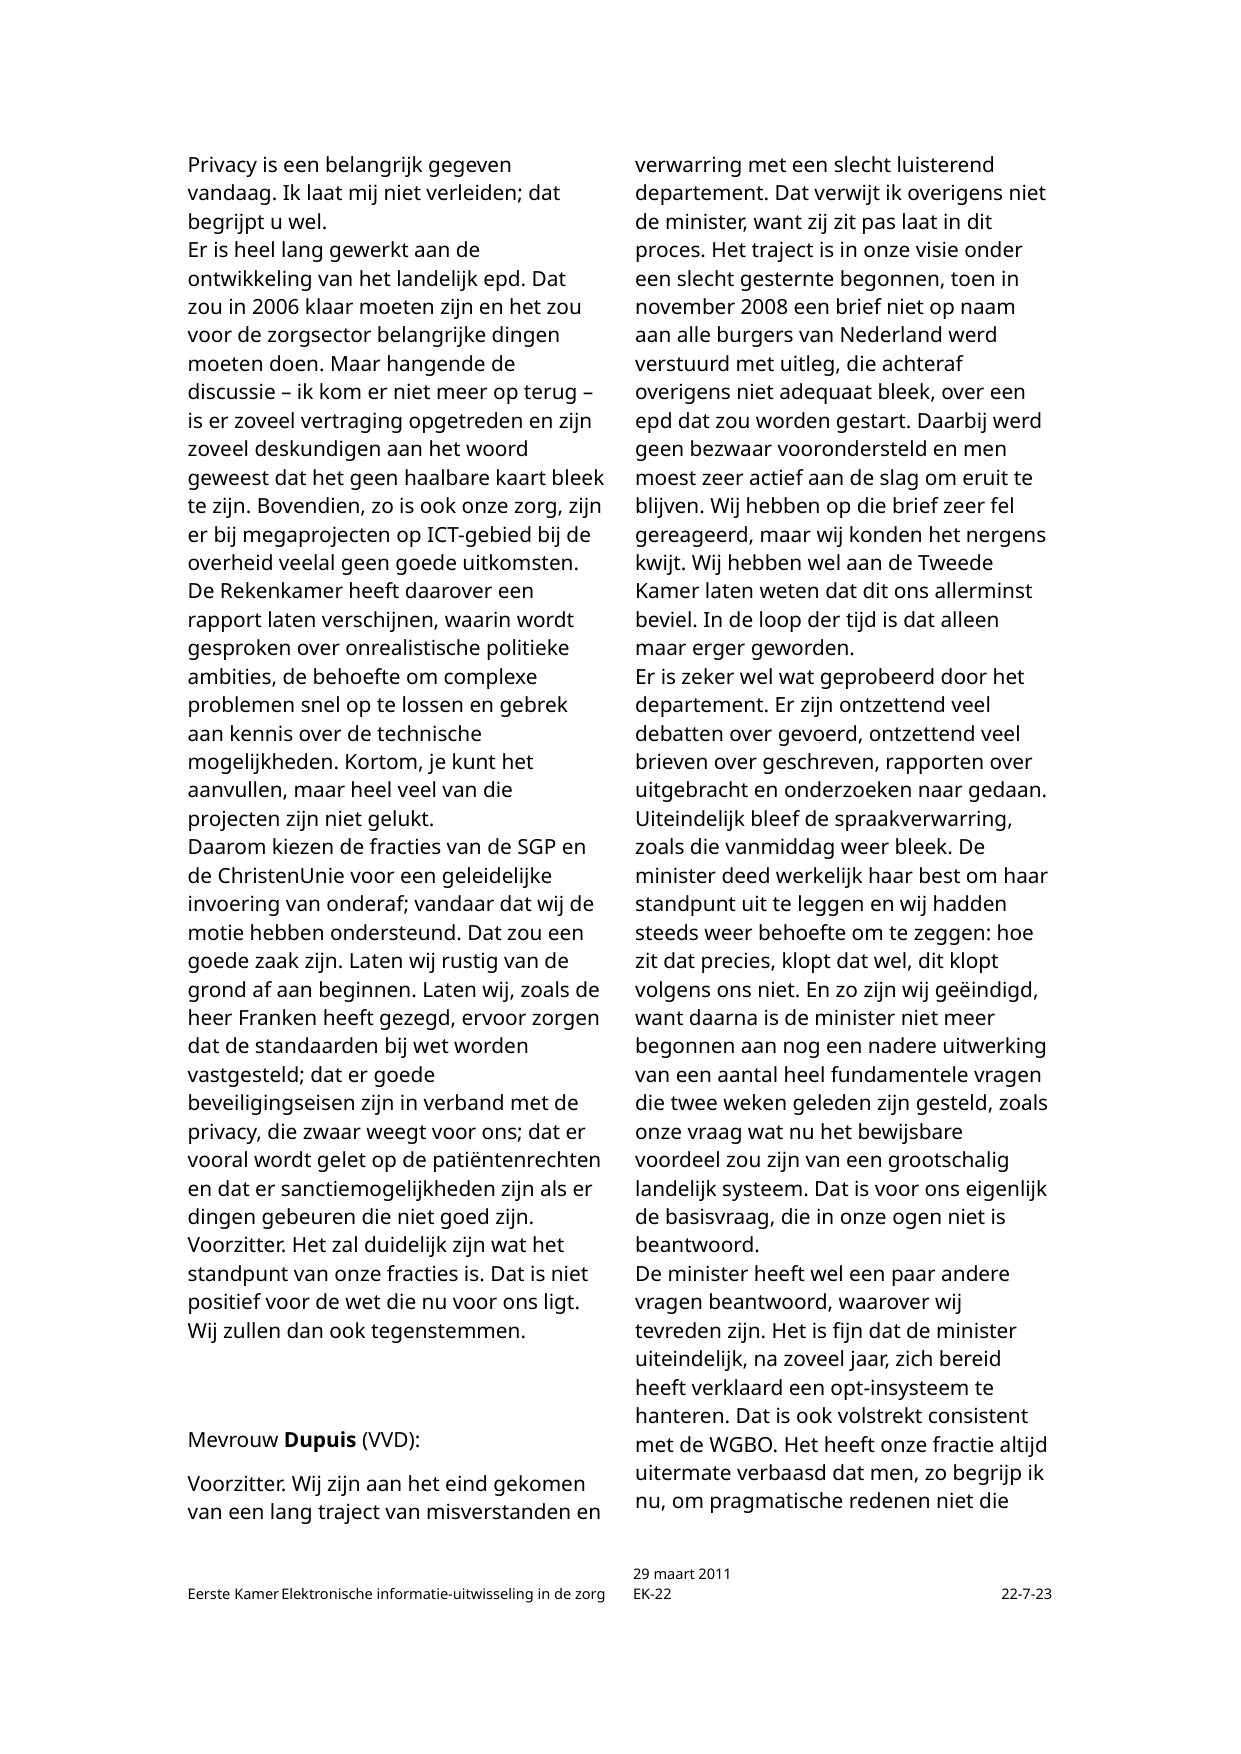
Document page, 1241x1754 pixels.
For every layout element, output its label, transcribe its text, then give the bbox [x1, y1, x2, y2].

text Daarom kiezen de fracties van de SGP en de ChristenUnie voor een geleidelijke invoering van onderaf; vandaar dat wij de motie hebben ondersteund. Dat zou een goede zaak zijn. Laten wij rustig van de grond af aan beginnen. Laten wij, zoals de heer Franken heeft gezegd, ervoor zorgen dat de standaarden bij wet worden vastgesteld; dat er goede beveiligingseisen zijn in verband met de privacy, die zwaar weegt voor ons; dat er vooral wordt gelet op de patiëntenrechten en dat er sanctiemogelijkheden zijn als er dingen gebeuren die niet goed zijn. [187, 832, 605, 1231]
text verwarring met een slecht luisterend departement. Dat verwijt ik overigens niet de minister, want zij zit pas laat in dit proces. Het traject is in onze visie onder een slecht gesternte begonnen, toen in november 2008 een brief niet op naam aan alle burgers van Nederland werd verstuurd met uitleg, die achteraf overigens niet adequaat bleek, over een epd dat zou worden gestart. Daarbij werd geen bezwaar voorondersteld en men moest zeer actief aan de slag om eruit te blijven. Wij hebben op die brief zeer fel gereageerd, maar wij konden het nergens kwijt. Wij hebben wel aan de Tweede Kamer laten weten dat dit ons allerminst beviel. In de loop der tijd is dat alleen maar erger geworden. [635, 150, 1053, 662]
text Voorzitter. Het zal duidelijk zijn wat het standpunt van onze fracties is. Dat is niet positief voor de wet die nu voor ons ligt. Wij zullen dan ook tegenstemmen. [187, 1231, 605, 1344]
text De minister heeft wel een paar andere vragen beantwoord, waarover wij tevreden zijn. Het is fijn dat de minister uiteindelijk, na zoveel jaar, zich bereid heeft verklaard een opt-insysteem te hanteren. Dat is ook volstrekt consistent met de WGBO. Het heeft onze fractie altijd uitermate verbaasd dat men, zo begrijp ik nu, om pragmatische redenen niet die [635, 1259, 1053, 1515]
text  [187, 1374, 605, 1403]
text Er is heel lang gewerkt aan de ontwikkeling van het landelijk epd. Dat zou in 2006 klaar moeten zijn en het zou voor de zorgsector belangrijke dingen moeten doen. Maar hangende de discussie – ik kom er niet meer op terug – is er zoveel vertraging opgetreden en zijn zoveel deskundigen aan het woord geweest dat het geen haalbare kaart bleek te zijn. Bovendien, zo is ook onze zorg, zijn er bij megaprojecten op ICT-gebied bij de overheid veelal geen goede uitkomsten. De Rekenkamer heeft daarover een rapport laten verschijnen, waarin wordt gesproken over onrealistische politieke ambities, de behoefte om complexe problemen snel op te lossen en gebrek aan kennis over de technische mogelijkheden. Kortom, je kunt het aanvullen, maar heel veel van die projecten zijn niet gelukt. [187, 235, 605, 832]
text Er is zeker wel wat geprobeerd door het departement. Er zijn ontzettend veel debatten over gevoerd, ontzettend veel brieven over geschreven, rapporten over uitgebracht en onderzoeken naar gedaan. Uiteindelijk bleef de spraakverwarring, zoals die vanmiddag weer bleek. De minister deed werkelijk haar best om haar standpunt uit te leggen en wij hadden steeds weer behoefte om te zeggen: hoe zit dat precies, klopt dat wel, dit klopt volgens ons niet. En zo zijn wij geëindigd, want daarna is de minister niet meer begonnen aan nog een nadere uitwerking van een aantal heel fundamentele vragen die twee weken geleden zijn gesteld, zoals onze vraag wat nu het bewijsbare voordeel zou zijn van een grootschalig landelijk systeem. Dat is voor ons eigenlijk de basisvraag, die in onze ogen niet is beantwoord. [635, 662, 1053, 1259]
text Mevrouw Dupuis (VVD): [187, 1425, 605, 1454]
text Privacy is een belangrijk gegeven vandaag. Ik laat mij niet verleiden; dat begrijpt u wel. [187, 150, 605, 235]
text Voorzitter. Wij zijn aan het eind gekomen van een lang traject van misverstanden en [187, 1469, 605, 1526]
